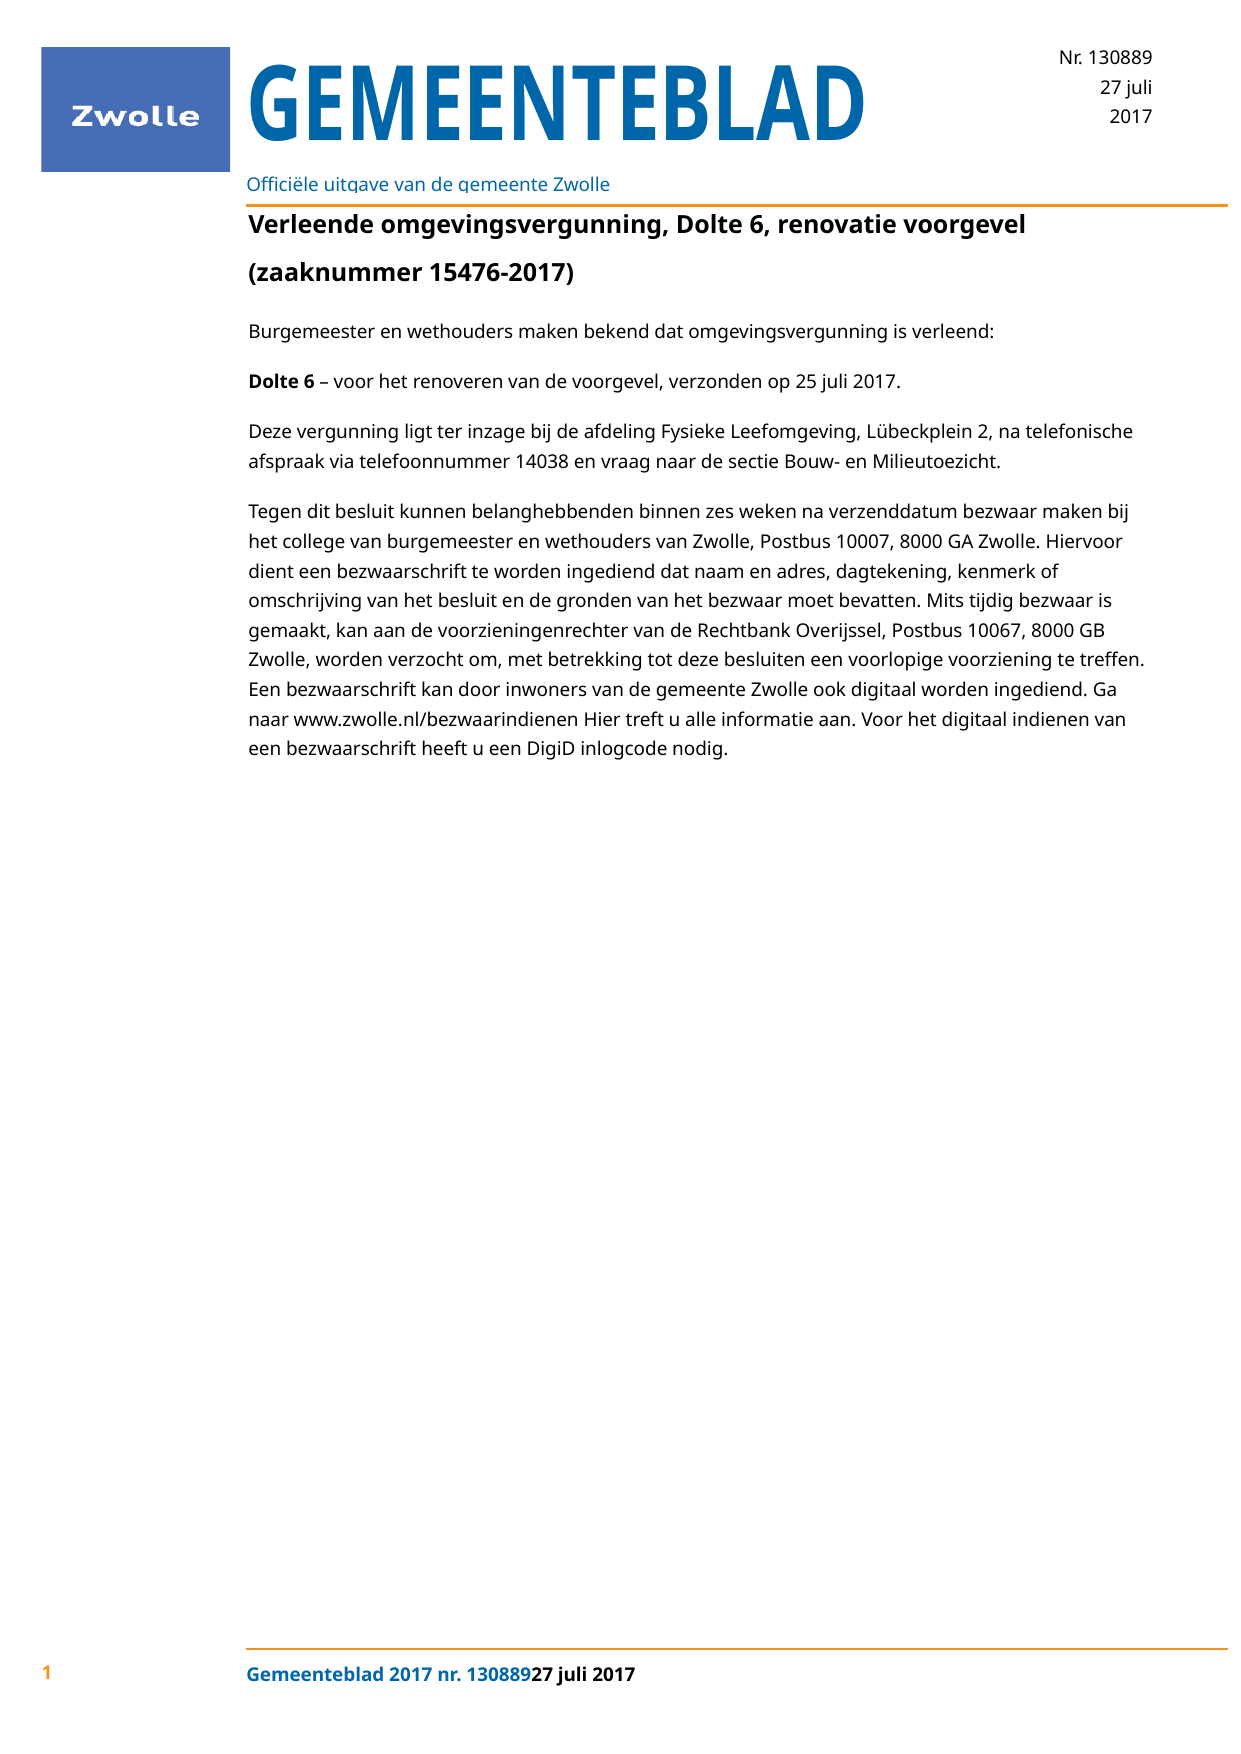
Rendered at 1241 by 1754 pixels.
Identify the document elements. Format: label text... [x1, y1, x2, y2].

picture [41, 47, 231, 172]
text Deze vergunning ligt ter inzage bij de afdeling Fysieke Leefomgeving, Lübeckplein 2, na telefonische afspraak via telefoonnummer 14038 en vraag naar de sectie Bouw- en Milieutoezicht. [248, 419, 1152, 474]
text Dolte 6 – voor het renoveren van de voorgevel, verzonden op 25 juli 2017. [248, 368, 1152, 394]
text Burgemeester en wethouders maken bekend dat omgevingsvergunning is verleend: [248, 318, 1152, 344]
text Verleende omgevingsvergunning, Dolte 6, renovatie voorgevel (zaaknummer 15476-2017) [248, 207, 1152, 288]
text Tegen dit besluit kunnen belanghebbenden binnen zes weken na verzenddatum bezwaar maken bij het college van burgemeester en wethouders van Zwolle, Postbus 10007, 8000 GA Zwolle. Hiervoor dient een bezwaarschrift te worden ingediend dat naam en adres, dagtekening, kenmerk of omschrijving van het besluit en de gronden van het bezwaar moet bevatten. Mits tijdig bezwaar is gemaakt, kan aan de voorzieningenrechter van de Rechtbank Overijssel, Postbus 10067, 8000 GB Zwolle, worden verzocht om, met betrekking tot deze besluiten een voorlopige voorziening te treffen. Een bezwaarschrift kan door inwoners van de gemeente Zwolle ook digitaal worden ingediend. Ga naar www.zwolle.nl/bezwaarindienen Hier treft u alle informatie aan. Voor het digitaal indienen van een bezwaarschrift heeft u een DigiD inlogcode nodig. [248, 499, 1152, 761]
